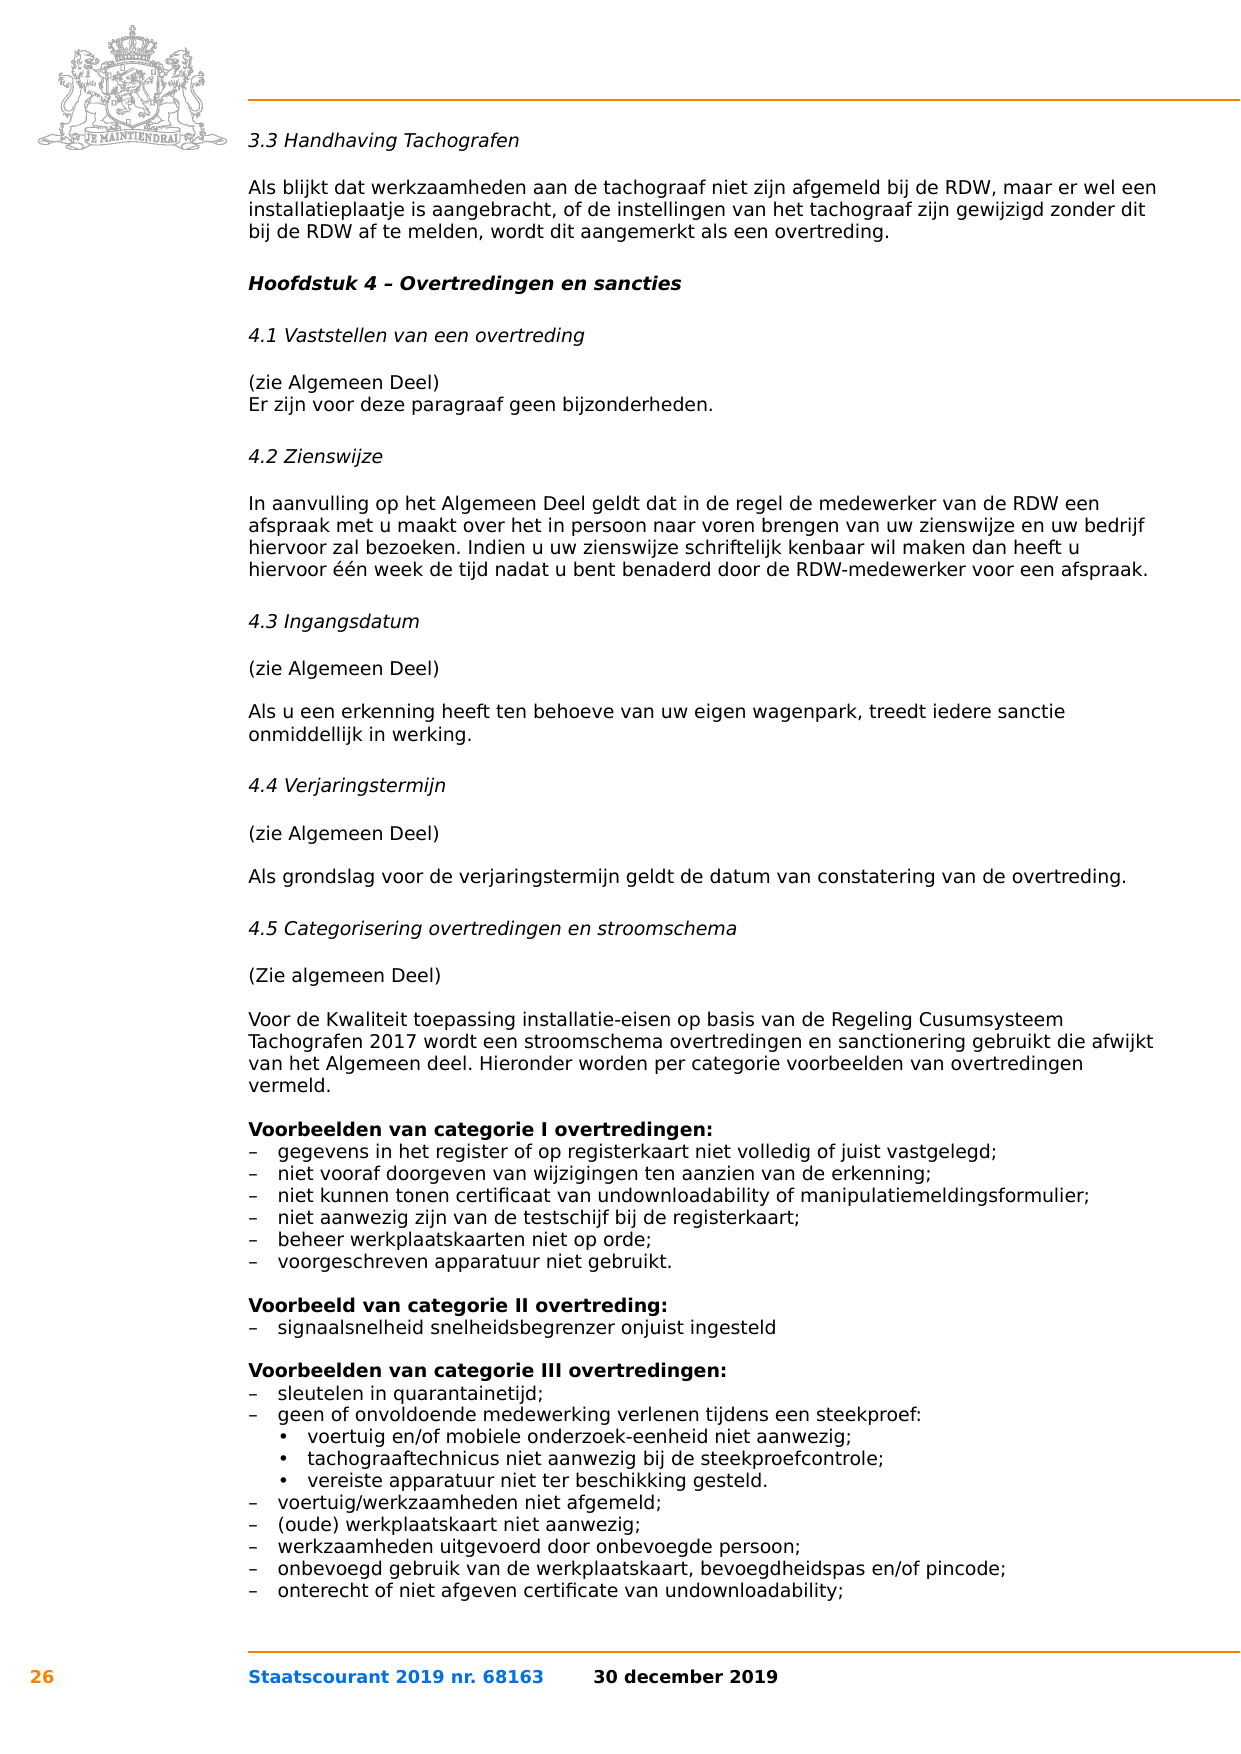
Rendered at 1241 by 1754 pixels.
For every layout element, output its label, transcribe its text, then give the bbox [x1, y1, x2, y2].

text Voor de Kwaliteit toepassing installatie-eisen op basis van de Regeling Cusumsysteem Tachografen 2017 wordt een stroomschema overtredingen en sanctionering gebruikt die afwijkt van het Algemeen deel. Hieronder worden per categorie voorbeelden van overtredingen vermeld. [248, 1009, 1163, 1097]
text – voorgeschreven apparatuur niet gebruikt. [248, 1251, 1163, 1273]
subtitle 4.4 Verjaringstermijn [248, 775, 1163, 797]
text – onterecht of niet afgeven certificate van undownloadability; [248, 1580, 1163, 1602]
text (zie Algemeen Deel) [248, 658, 1163, 679]
text – onbevoegd gebruik van de werkplaatskaart, bevoegdheidspas en/of pincode; [248, 1558, 1163, 1580]
text – werkzaamheden uitgevoerd door onbevoegde persoon; [248, 1536, 1163, 1558]
text – signaalsnelheid snelheidsbegrenzer onjuist ingesteld [248, 1317, 1163, 1338]
subtitle Hoofdstuk 4 – Overtredingen en sancties [248, 273, 1163, 295]
subtitle 3.3 Handhaving Tachografen [248, 130, 1163, 152]
text Als u een erkenning heeft ten behoeve van uw eigen wagenpark, treedt iedere sanctie onmiddellijk in werking. [248, 701, 1163, 745]
subtitle 4.2 Zienswijze [248, 446, 1163, 468]
text Voorbeelden van categorie I overtredingen: [248, 1119, 1163, 1141]
text – voertuig/werkzaamheden niet afgemeld; [248, 1492, 1163, 1514]
subtitle 4.3 Ingangsdatum [248, 611, 1163, 633]
text – gegevens in het register of op registerkaart niet volledig of juist vastgelegd; [248, 1141, 1163, 1163]
text Als blijkt dat werkzaamheden aan de tachograaf niet zijn afgemeld bij de RDW, maar er wel een installatieplaatje is aangebracht, of de instellingen van het tachograaf zijn gewijzigd zonder dit bij de RDW af te melden, wordt dit aangemerkt als een overtreding. [248, 177, 1163, 243]
text (zie Algemeen Deel) [248, 822, 1163, 844]
text – beheer werkplaatskaarten niet op orde; [248, 1229, 1163, 1251]
subtitle 4.1 Vaststellen van een overtreding [248, 325, 1163, 347]
text – (oude) werkplaatskaart niet aanwezig; [248, 1514, 1163, 1536]
text – sleutelen in quarantainetijd; [248, 1382, 1163, 1404]
picture [38, 25, 227, 150]
text – niet vooraf doorgeven van wijzigingen ten aanzien van de erkenning; [248, 1163, 1163, 1185]
text Voorbeelden van categorie III overtredingen: [248, 1360, 1163, 1382]
text Als grondslag voor de verjaringstermijn geldt de datum van constatering van de overtreding. [248, 866, 1163, 888]
text Er zijn voor deze paragraaf geen bijzonderheden. [248, 394, 1163, 416]
text – niet aanwezig zijn van de testschijf bij de registerkaart; [248, 1207, 1163, 1229]
text • voertuig en/of mobiele onderzoek-eenheid niet aanwezig; [278, 1426, 1163, 1448]
text Voorbeeld van categorie II overtreding: [248, 1294, 1163, 1317]
text In aanvulling op het Algemeen Deel geldt dat in de regel de medewerker van de RDW een afspraak met u maakt over het in persoon naar voren brengen van uw zienswijze en uw bedrijf hiervoor zal bezoeken. Indien u uw zienswijze schriftelijk kenbaar wil maken dan heeft u hiervoor één week de tijd nadat u bent benaderd door de RDW-medewerker voor een afspraak. [248, 493, 1163, 581]
text – niet kunnen tonen certificaat van undownloadability of manipulatiemeldingsformulier; [248, 1185, 1163, 1207]
subtitle 4.5 Categorisering overtredingen en stroomschema [248, 918, 1163, 940]
text • vereiste apparatuur niet ter beschikking gesteld. [278, 1470, 1163, 1492]
text – geen of onvoldoende medewerking verlenen tijdens een steekproef: [248, 1404, 1163, 1426]
text • tachograaftechnicus niet aanwezig bij de steekproefcontrole; [278, 1448, 1163, 1470]
text (Zie algemeen Deel) [248, 965, 1163, 987]
text (zie Algemeen Deel) [248, 372, 1163, 394]
